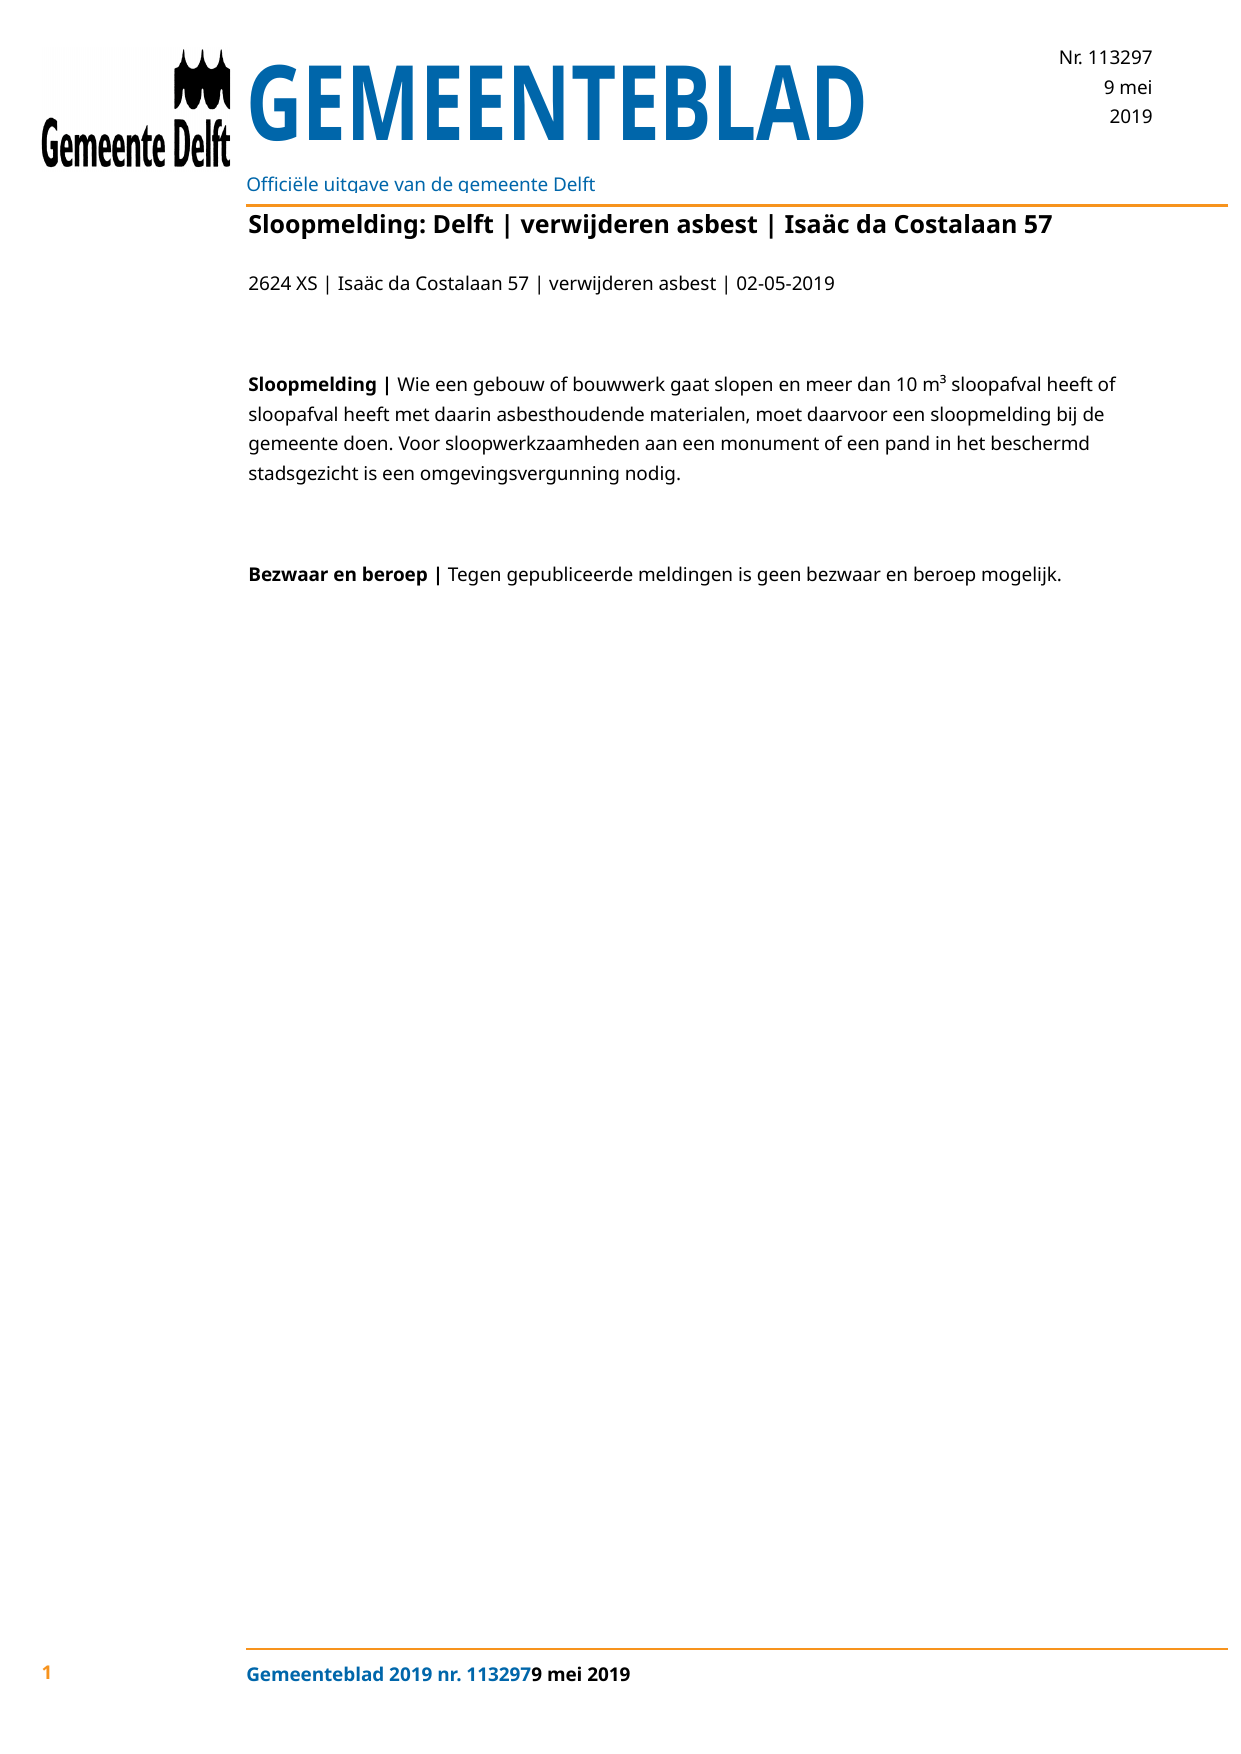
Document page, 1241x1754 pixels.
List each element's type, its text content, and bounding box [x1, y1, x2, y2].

text Sloopmelding | Wie een gebouw of bouwwerk gaat slopen en meer dan 10 m³ sloopafval heeft of sloopafval heeft met daarin asbesthoudende materialen, moet daarvoor een sloopmelding bij de gemeente doen. Voor sloopwerkzaamheden aan een monument of een pand in het beschermd stadsgezicht is een omgevingsvergunning nodig. [248, 371, 1152, 486]
text Sloopmelding: Delft | verwijderen asbest | Isaäc da Costalaan 57 [248, 207, 1152, 241]
picture [41, 47, 231, 172]
text 2624 XS | Isaäc da Costalaan 57 | verwijderen asbest | 02-05-2019 [248, 270, 1152, 296]
text Bezwaar en beroep | Tegen gepubliceerde meldingen is geen bezwaar en beroep mogelijk. [248, 561, 1152, 586]
